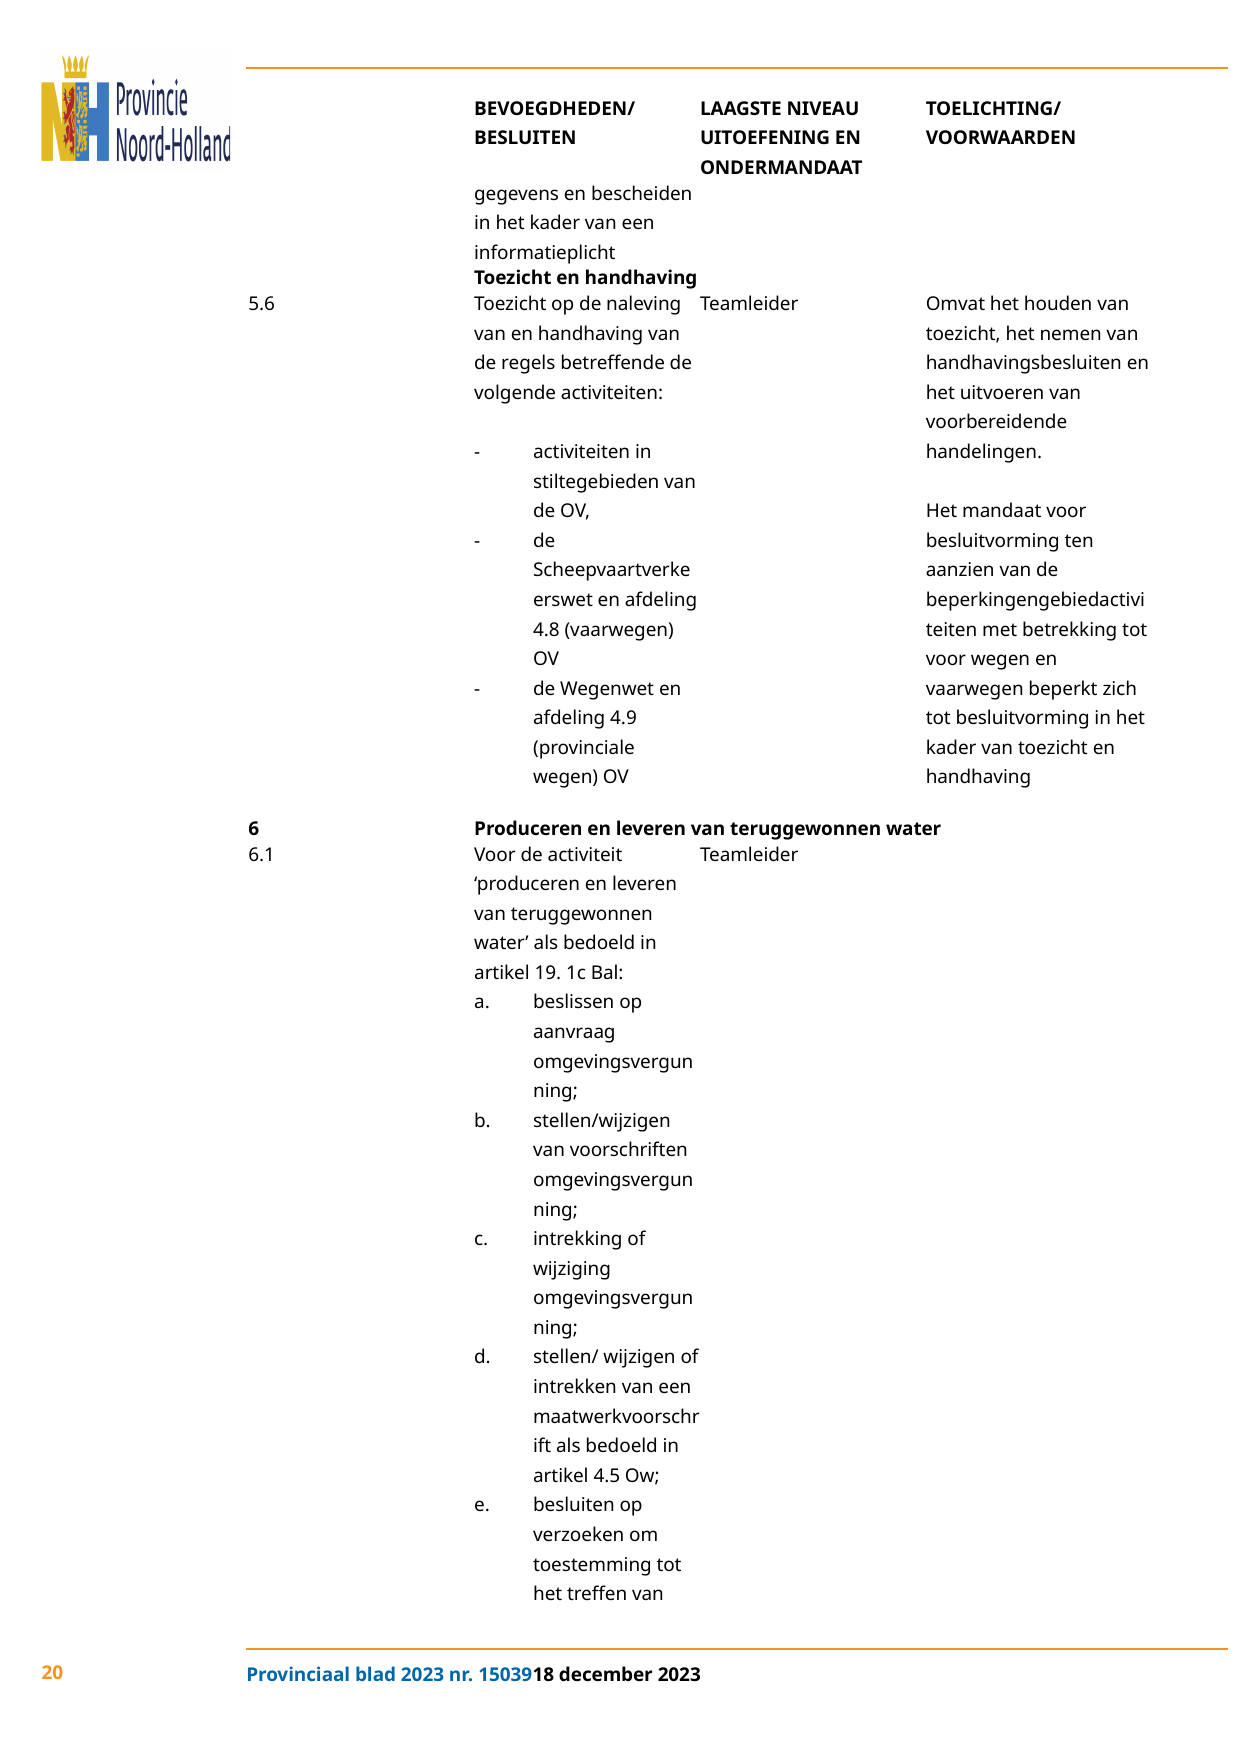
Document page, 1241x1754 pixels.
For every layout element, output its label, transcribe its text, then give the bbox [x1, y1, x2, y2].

table_cell Teamleider [700, 841, 926, 1606]
table_cell [248, 180, 474, 264]
table_cell [926, 265, 1152, 290]
table_header BEVOEGDHEDEN/BESLUITEN [474, 95, 700, 180]
table_cell 6 [248, 815, 474, 841]
table_cell [700, 180, 926, 264]
table_header [248, 95, 474, 180]
table_cell 6.1 [248, 841, 474, 1606]
table_cell [926, 789, 1152, 815]
table_cell [474, 789, 700, 815]
table_cell [248, 265, 474, 290]
table_cell Teamleider [700, 290, 926, 789]
table_cell 5.6 [248, 290, 474, 789]
table_cell [926, 180, 1152, 264]
picture [41, 47, 231, 172]
table_cell [926, 841, 1152, 1606]
table_header LAAGSTE NIVEAU UITOEFENING EN ONDERMANDAAT [700, 95, 926, 180]
table_cell gegevens en bescheiden in het kader van een informatieplicht [474, 180, 700, 264]
table_cell [700, 265, 926, 290]
table_cell [248, 789, 474, 815]
table_cell Toezicht op de naleving van en handhaving van de regels betreffende de volgende activiteiten: activiteiten in stiltegebieden van de OV, de Scheepvaartverkeerswet en afdeling 4.8 (vaarwegen) OV de Wegenwet en afdeling 4.9 (provinciale wegen) OV [474, 290, 700, 789]
table_header TOELICHTING/ VOORWAARDEN [926, 95, 1152, 180]
table_cell Omvat het houden van toezicht, het nemen van handhavingsbesluiten en het uitvoeren van voorbereidende handelingen. Het mandaat voor besluitvorming ten aanzien van de beperkingengebiedactiviteiten met betrekking tot voor wegen en vaarwegen beperkt zich tot besluitvorming in het kader van toezicht en handhaving [926, 290, 1152, 789]
table_cell [700, 789, 926, 815]
table_cell Produceren en leveren van teruggewonnen water [474, 815, 1152, 841]
table_cell Toezicht en handhaving [474, 265, 700, 290]
table_cell Voor de activiteit ‘produceren en leveren van teruggewonnen water’ als bedoeld in artikel 19. 1c Bal: beslissen op aanvraag omgevingsvergunning; stellen/wijzigen van voorschriften omgevingsvergunning; intrekking of wijziging omgevingsvergunning; stellen/ wijzigen of intrekken van een maatwerkvoorschrift als bedoeld in artikel 4.5 Ow; besluiten op verzoeken om toestemming tot het treffen van [474, 841, 700, 1606]
